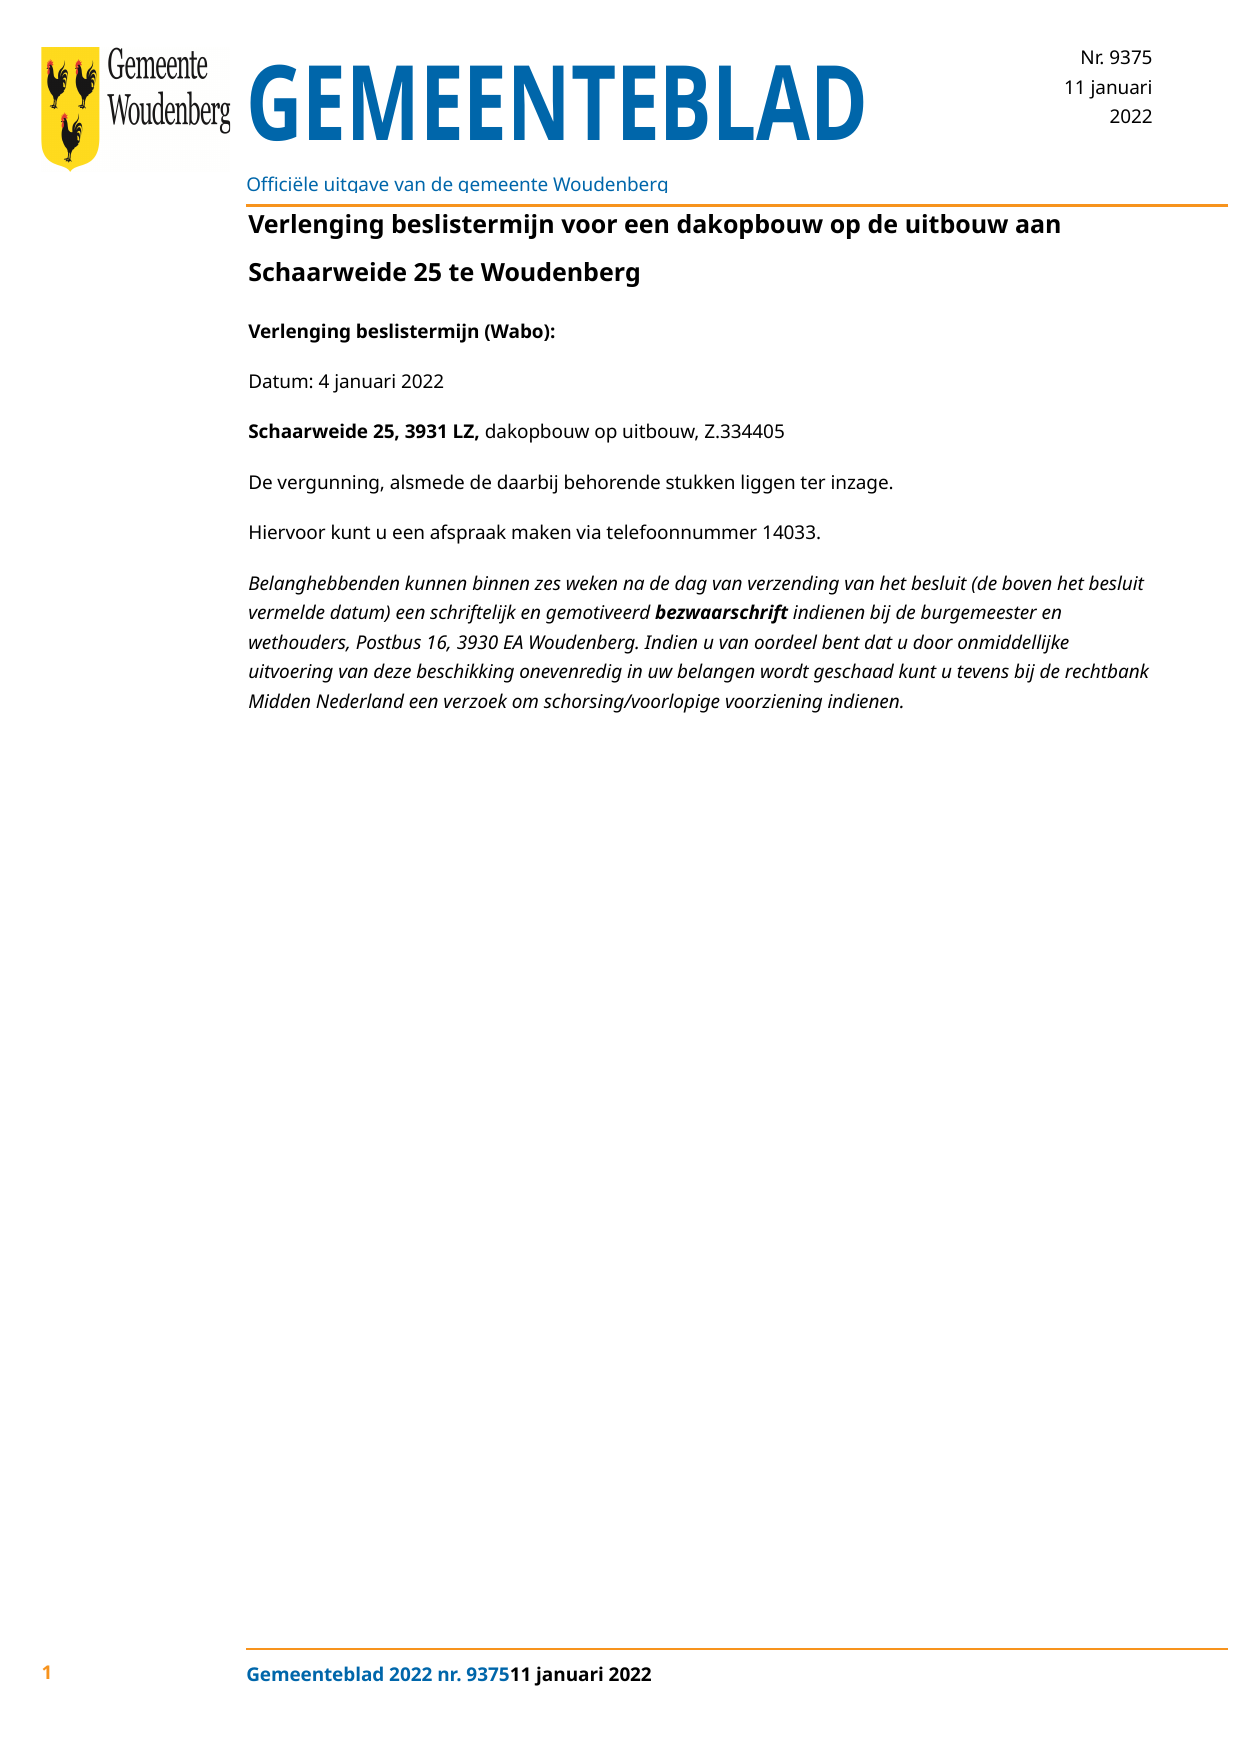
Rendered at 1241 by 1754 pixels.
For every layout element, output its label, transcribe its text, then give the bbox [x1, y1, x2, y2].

text Verlenging beslistermijn voor een dakopbouw op de uitbouw aan Schaarweide 25 te Woudenberg [248, 207, 1152, 288]
text Hiervoor kunt u een afspraak maken via telefoonnummer 14033. [248, 519, 1152, 545]
text De vergunning, alsmede de daarbij behorende stukken liggen ter inzage. [248, 469, 1152, 495]
picture [41, 47, 231, 172]
text Verlenging beslistermijn (Wabo): [248, 318, 1152, 344]
text Schaarweide 25, 3931 LZ, dakopbouw op uitbouw, Z.334405 [248, 419, 1152, 444]
text Datum: 4 januari 2022 [248, 368, 1152, 394]
text Belanghebbenden kunnen binnen zes weken na de dag van verzending van het besluit (de boven het besluit vermelde datum) een schriftelijk en gemotiveerd bezwaarschrift indienen bij de burgemeester en wethouders, Postbus 16, 3930 EA Woudenberg. Indien u van oordeel bent dat u door onmiddellijke uitvoering van deze beschikking onevenredig in uw belangen wordt geschaad kunt u tevens bij de rechtbank Midden Nederland een verzoek om schorsing/voorlopige voorziening indienen. [248, 570, 1152, 714]
